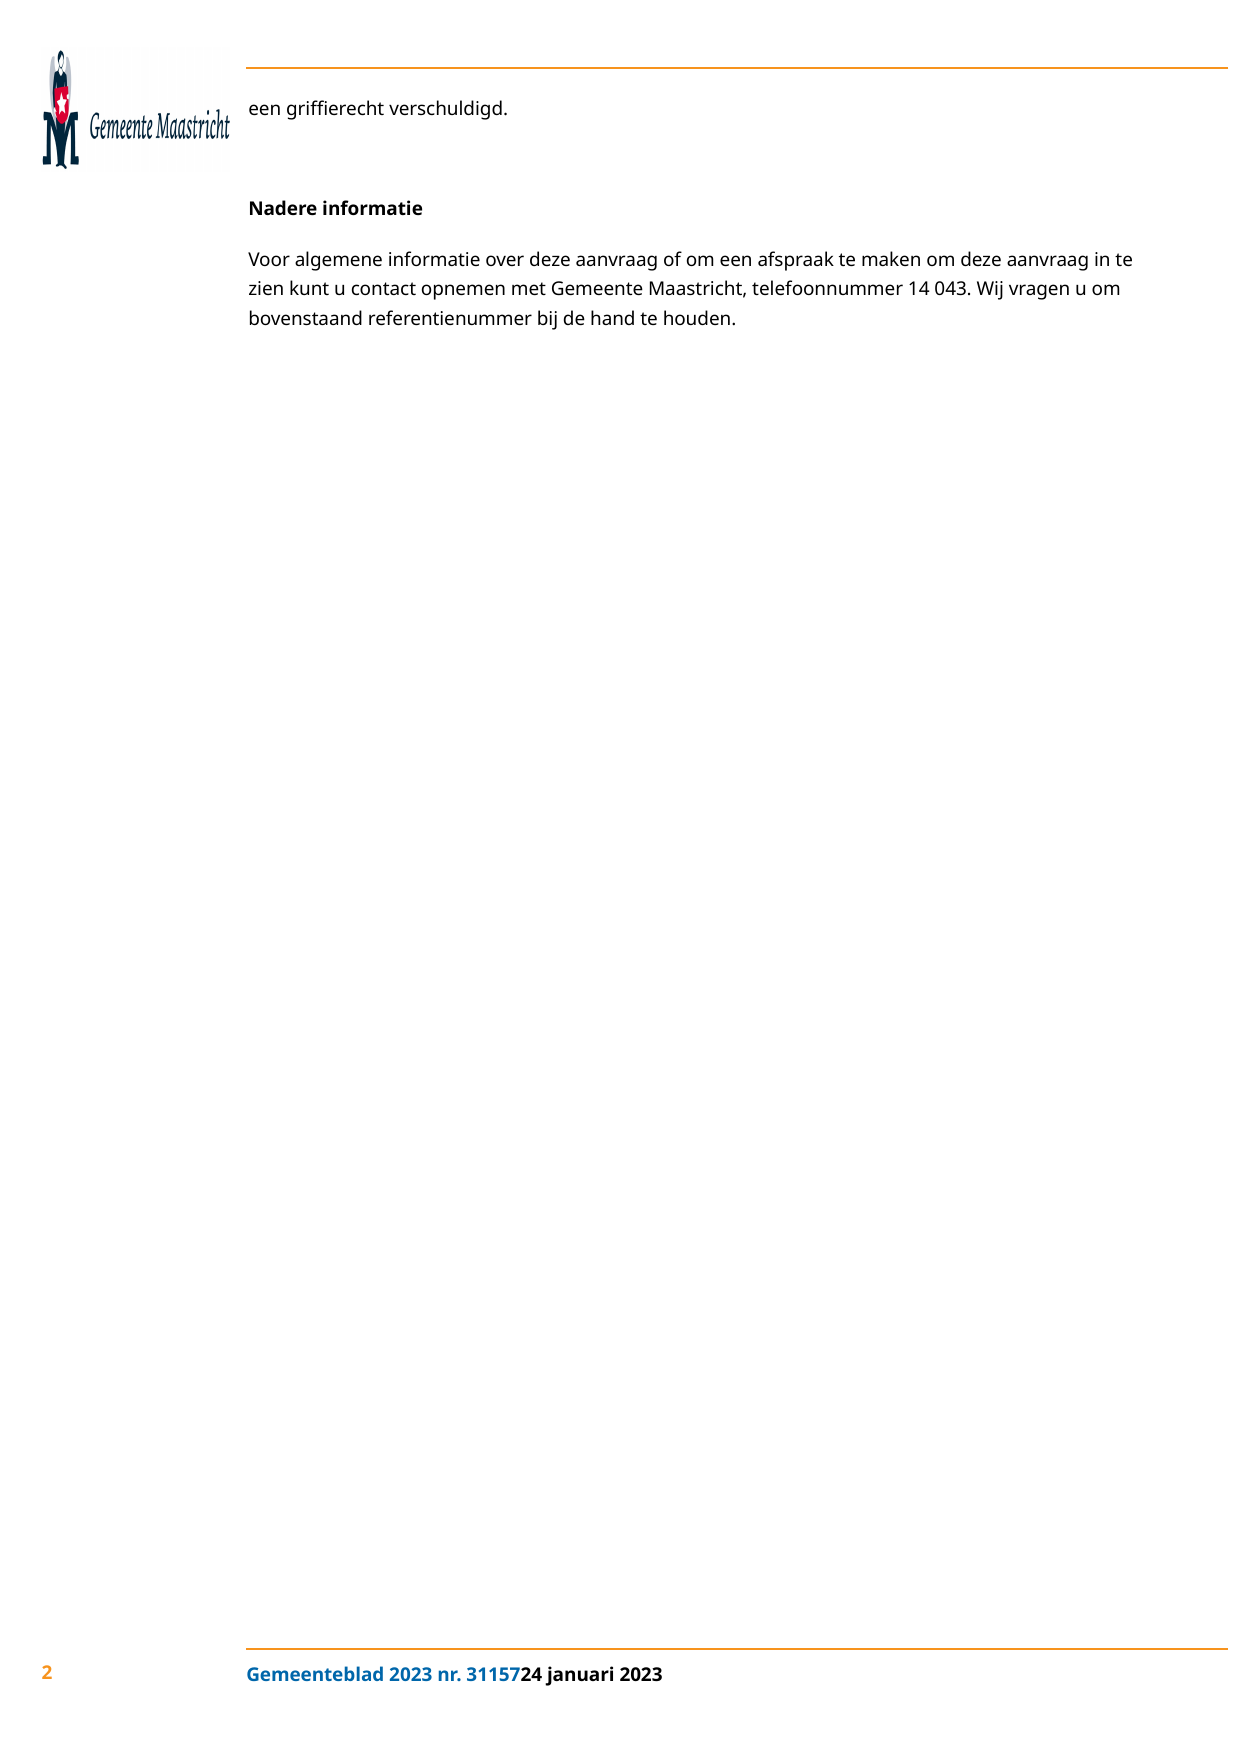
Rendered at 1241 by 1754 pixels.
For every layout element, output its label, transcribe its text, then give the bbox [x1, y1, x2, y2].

text Nadere informatie [248, 196, 1152, 221]
text Voor algemene informatie over deze aanvraag of om een afspraak te maken om deze aanvraag in te zien kunt u contact opnemen met Gemeente Maastricht, telefoonnummer 14 043. Wij vragen u om bovenstaand referentienummer bij de hand te houden. [248, 246, 1152, 331]
text een griffierecht verschuldigd. [248, 95, 1152, 121]
picture [41, 47, 231, 172]
